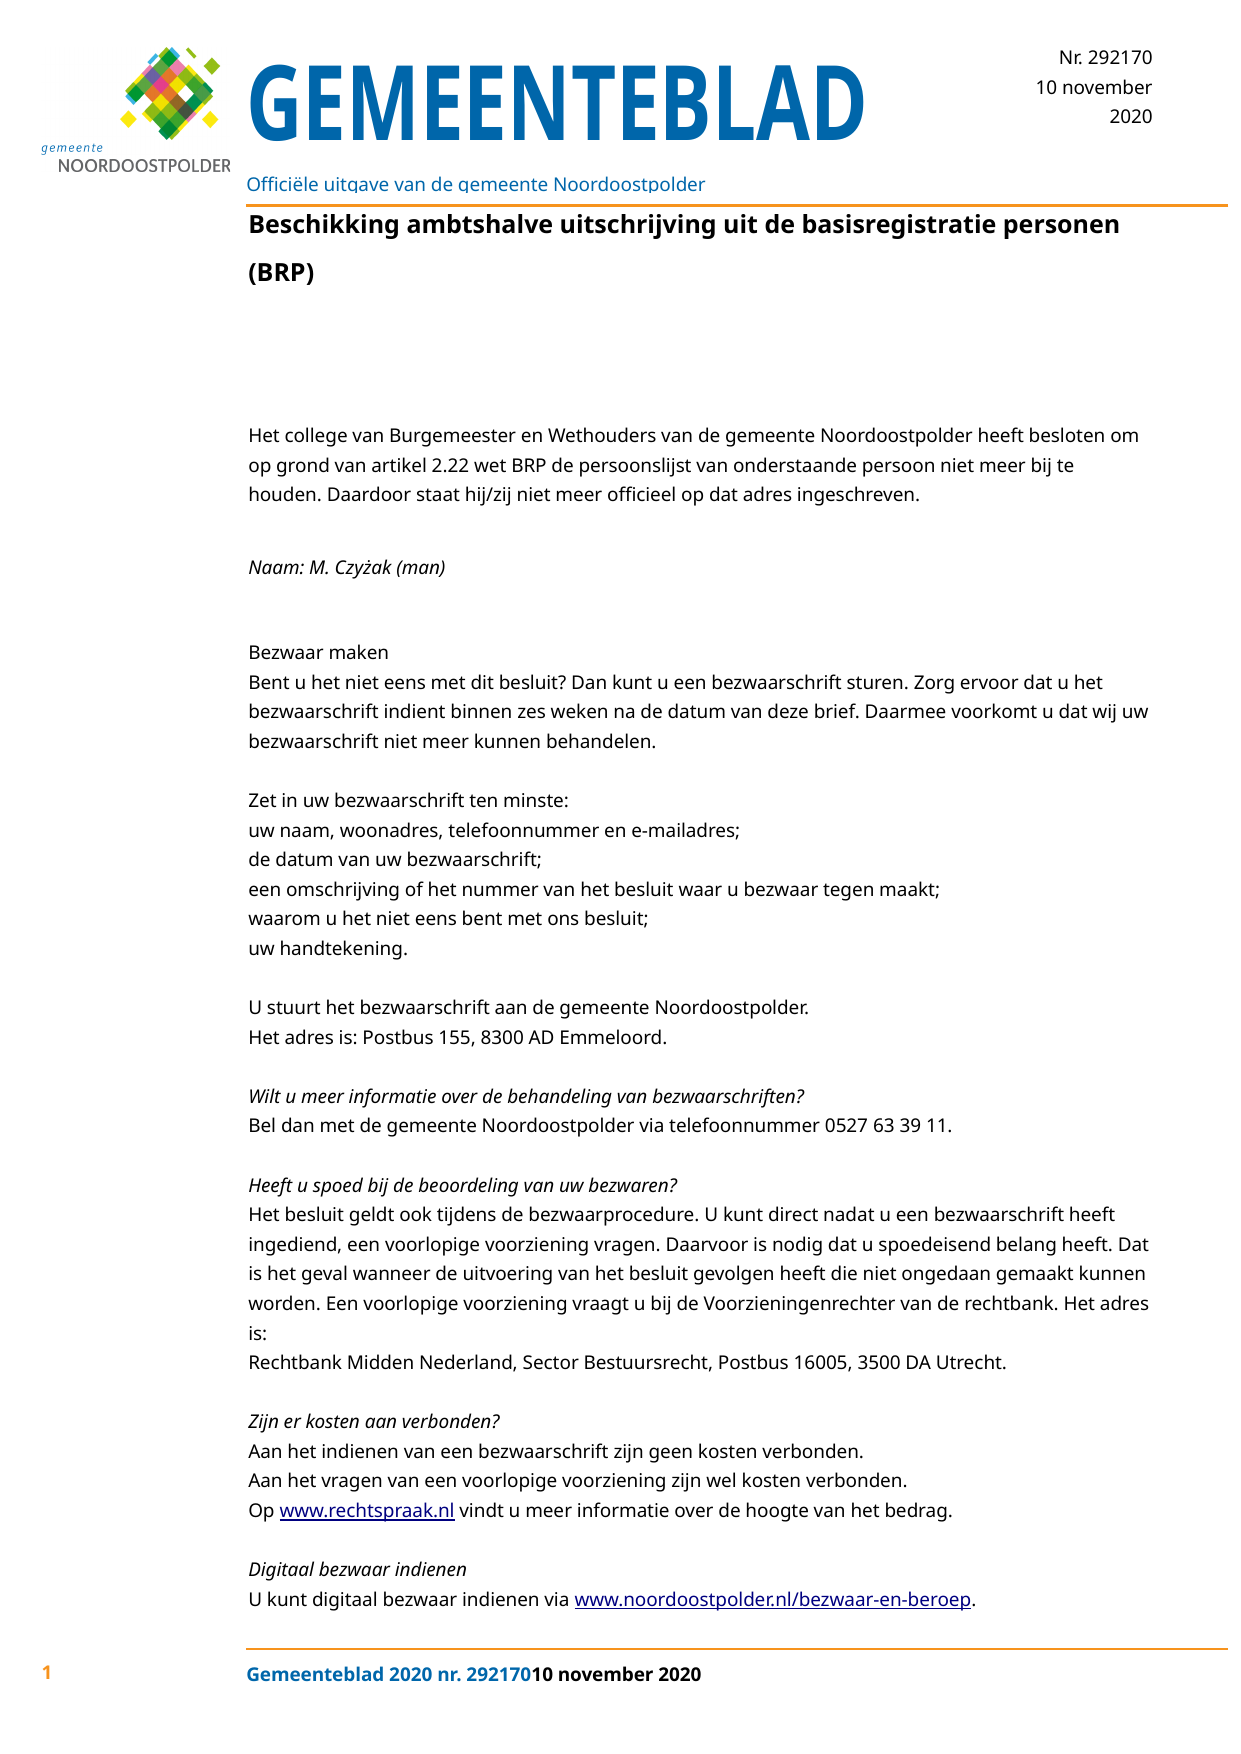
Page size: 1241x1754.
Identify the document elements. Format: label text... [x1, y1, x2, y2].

text Het besluit geldt ook tijdens de bezwaarprocedure. U kunt direct nadat u een bezwaarschrift heeft ingediend, een voorlopige voorziening vragen. Daarvoor is nodig dat u spoedeisend belang heeft. Dat is het geval wanneer de uitvoering van het besluit gevolgen heeft die niet ongedaan gemaakt kunnen worden. Een voorlopige voorziening vraagt u bij de Voorzieningenrechter van de rechtbank. Het adres is: [248, 1201, 1152, 1345]
text Naam: M. Czyżak (man) [248, 554, 1152, 580]
text Heeft u spoed bij de beoordeling van uw bezwaren? [248, 1172, 1152, 1197]
text Aan het indienen van een bezwaarschrift zijn geen kosten verbonden. [248, 1438, 1152, 1464]
text waarom u het niet eens bent met ons besluit; [248, 906, 1152, 931]
text Beschikking ambtshalve uitschrijving uit de basisregistratie personen (BRP) [248, 207, 1152, 288]
text uw handtekening. [248, 935, 1152, 961]
text Wilt u meer informatie over de behandeling van bezwaarschriften? [248, 1083, 1152, 1109]
text Bezwaar maken [248, 639, 1152, 665]
text Bent u het niet eens met dit besluit? Dan kunt u een bezwaarschrift sturen. Zorg ervoor dat u het bezwaarschrift indient binnen zes weken na de datum van deze brief. Daarmee voorkomt u dat wij uw bezwaarschrift niet meer kunnen behandelen. [248, 669, 1152, 754]
text Aan het vragen van een voorlopige voorziening zijn wel kosten verbonden. [248, 1468, 1152, 1493]
text Het adres is: Postbus 155, 8300 AD Emmeloord. [248, 1024, 1152, 1049]
text de datum van uw bezwaarschrift; [248, 846, 1152, 872]
text Bel dan met de gemeente Noordoostpolder via telefoonnummer 0527 63 39 11. [248, 1113, 1152, 1138]
text Zijn er kosten aan verbonden? [248, 1408, 1152, 1434]
text Zet in uw bezwaarschrift ten minste: [248, 787, 1152, 813]
picture [41, 47, 231, 172]
text U stuurt het bezwaarschrift aan de gemeente Noordoostpolder. [248, 994, 1152, 1020]
text uw naam, woonadres, telefoonnummer en e-mailadres; [248, 817, 1152, 842]
text U kunt digitaal bezwaar indienen via www.noordoostpolder.nl/bezwaar-en-beroep. [248, 1586, 1152, 1612]
text Het college van Burgemeester en Wethouders van de gemeente Noordoostpolder heeft besloten om op grond van artikel 2.22 wet BRP de persoonslijst van onderstaande persoon niet meer bij te houden. Daardoor staat hij/zij niet meer officieel op dat adres ingeschreven. [248, 422, 1152, 507]
text Digitaal bezwaar indienen [248, 1556, 1152, 1582]
text een omschrijving of het nummer van het besluit waar u bezwaar tegen maakt; [248, 876, 1152, 902]
text Op www.rechtspraak.nl vindt u meer informatie over de hoogte van het bedrag. [248, 1497, 1152, 1523]
text Rechtbank Midden Nederland, Sector Bestuursrecht, Postbus 16005, 3500 DA Utrecht. [248, 1349, 1152, 1375]
